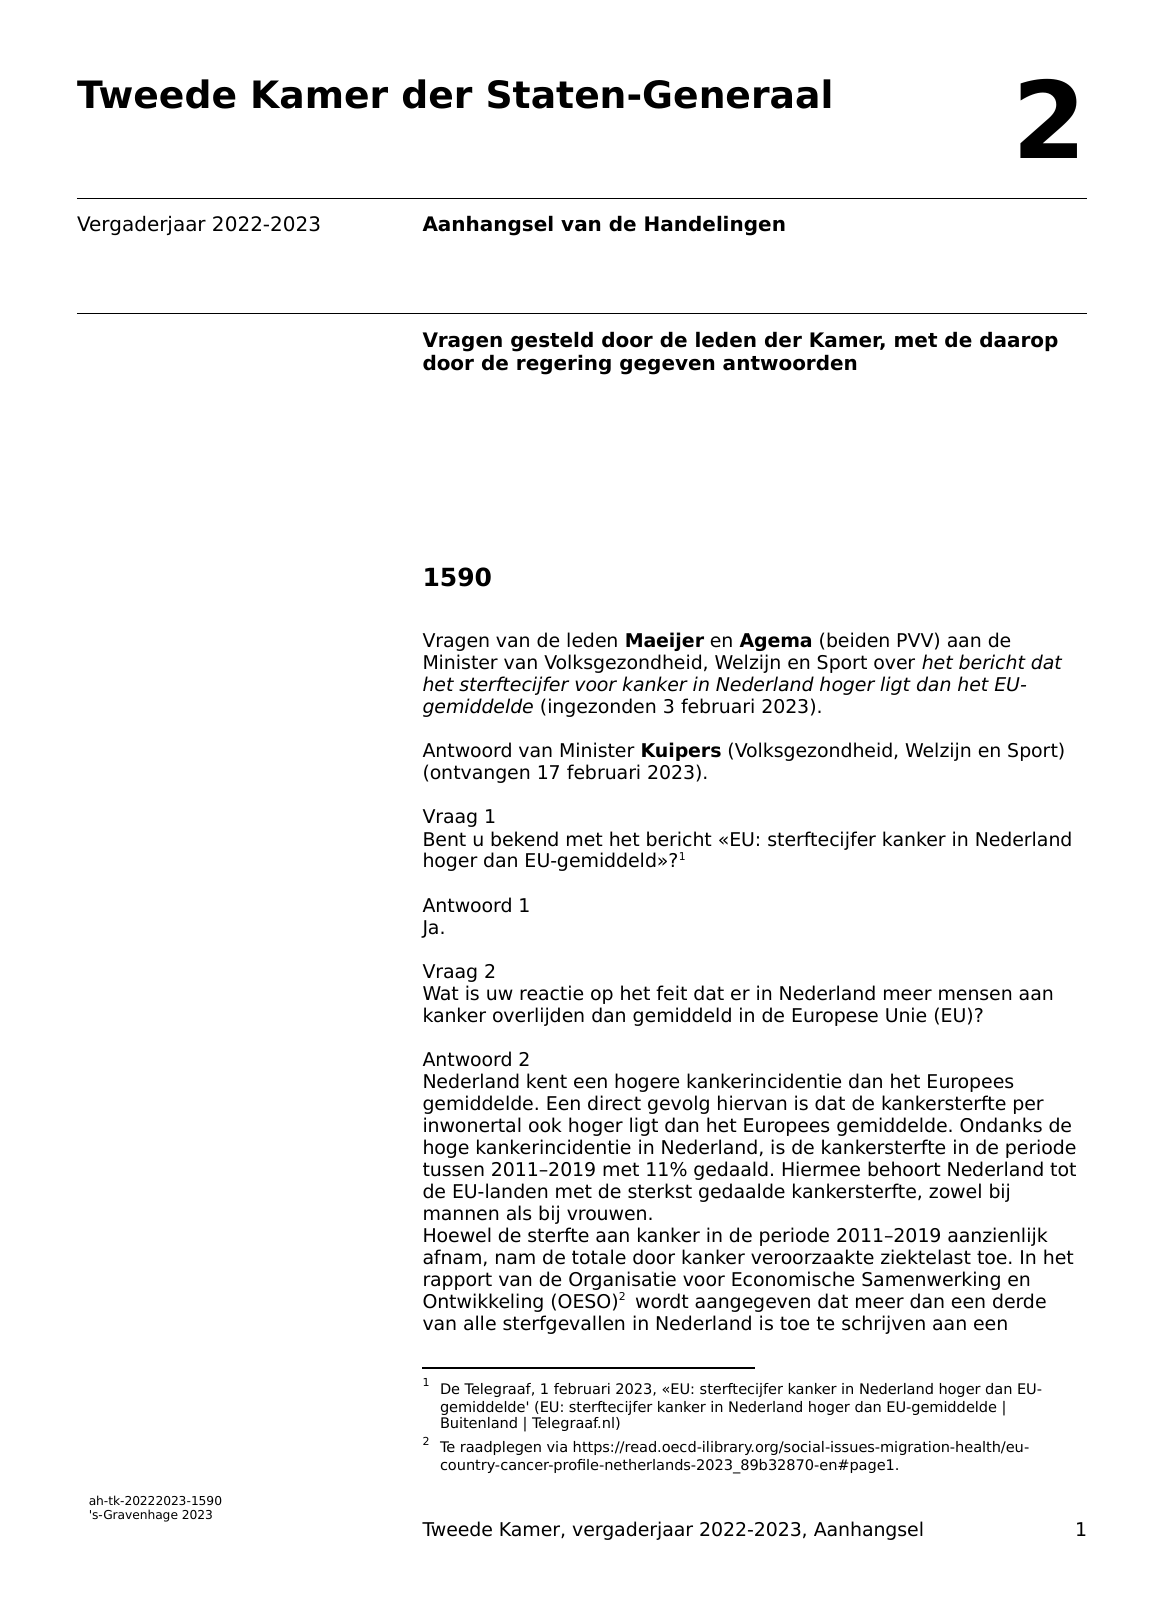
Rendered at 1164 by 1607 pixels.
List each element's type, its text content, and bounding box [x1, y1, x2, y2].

text Vragen van de leden Maeijer en Agema (beiden PVV) aan de Minister van Volksgezondheid, Welzijn en Sport over het bericht dat het sterftecijfer voor kanker in Nederland hoger ligt dan het EU-gemiddelde (ingezonden 3 februari 2023). [422, 630, 1087, 718]
text Vraag 2 [422, 961, 1087, 983]
table_cell Vragen gesteld door de leden der Kamer, met de daarop door de regering gegeven antwoorden [422, 314, 1087, 375]
text Nederland kent een hogere kankerincidentie dan het Europees gemiddelde. Een direct gevolg hiervan is dat de kankersterfte per inwonertal ook hoger ligt dan het Europees gemiddelde. Ondanks de hoge kankerincidentie in Nederland, is de kankersterfte in de periode tussen 2011–2019 met 11% gedaald. Hiermee behoort Nederland tot de EU-landen met de sterkst gedaalde kankersterfte, zowel bij mannen als bij vrouwen. [422, 1071, 1087, 1225]
text Hoewel de sterfte aan kanker in de periode 2011–2019 aanzienlijk afnam, nam de totale door kanker veroorzaakte ziektelast toe. In het rapport van de Organisatie voor Economische Samenwerking en Ontwikkeling (OESO) wordt aangegeven dat meer dan een derde van alle sterfgevallen in Nederland is toe te schrijven aan een [422, 1225, 1087, 1334]
table_header Tweede Kamer der Staten-Generaal [77, 59, 886, 198]
table_cell Vergaderjaar 2022-2023 [77, 199, 422, 313]
table_header 2 [886, 59, 1087, 198]
text Bent u bekend met het bericht «EU: sterftecijfer kanker in Nederland hoger dan EU-gemiddeld»? [422, 828, 1087, 872]
text Wat is uw reactie op het feit dat er in Nederland meer mensen aan kanker overlijden dan gemiddeld in de Europese Unie (EU)? [422, 983, 1087, 1027]
text De Telegraaf, 1 februari 2023, «EU: sterftecijfer kanker in Nederland hoger dan EU-gemiddelde' (EU: sterftecijfer kanker in Nederland hoger dan EU-gemiddelde | Buitenland | Telegraaf.nl) [422, 1377, 1087, 1432]
table_cell Aanhangsel van de Handelingen [422, 199, 1087, 313]
text Vraag 1 [422, 806, 1087, 828]
text Antwoord van Minister Kuipers (Volksgezondheid, Welzijn en Sport) (ontvangen 17 februari 2023). [422, 740, 1087, 784]
text 's-Gravenhage 2023 [88, 1508, 323, 1522]
text Te raadplegen via https://read.oecd-ilibrary.org/social-issues-migration-health/eu-country-cancer-profile-netherlands-2023_89b32870-en#page1. [422, 1435, 1087, 1474]
text 1590 [422, 563, 1087, 592]
table_cell [77, 314, 422, 375]
text Ja. [422, 917, 1087, 938]
text Antwoord 1 [422, 894, 1087, 917]
text Antwoord 2 [422, 1049, 1087, 1071]
text ah-tk-20222023-1590 [88, 1494, 323, 1508]
